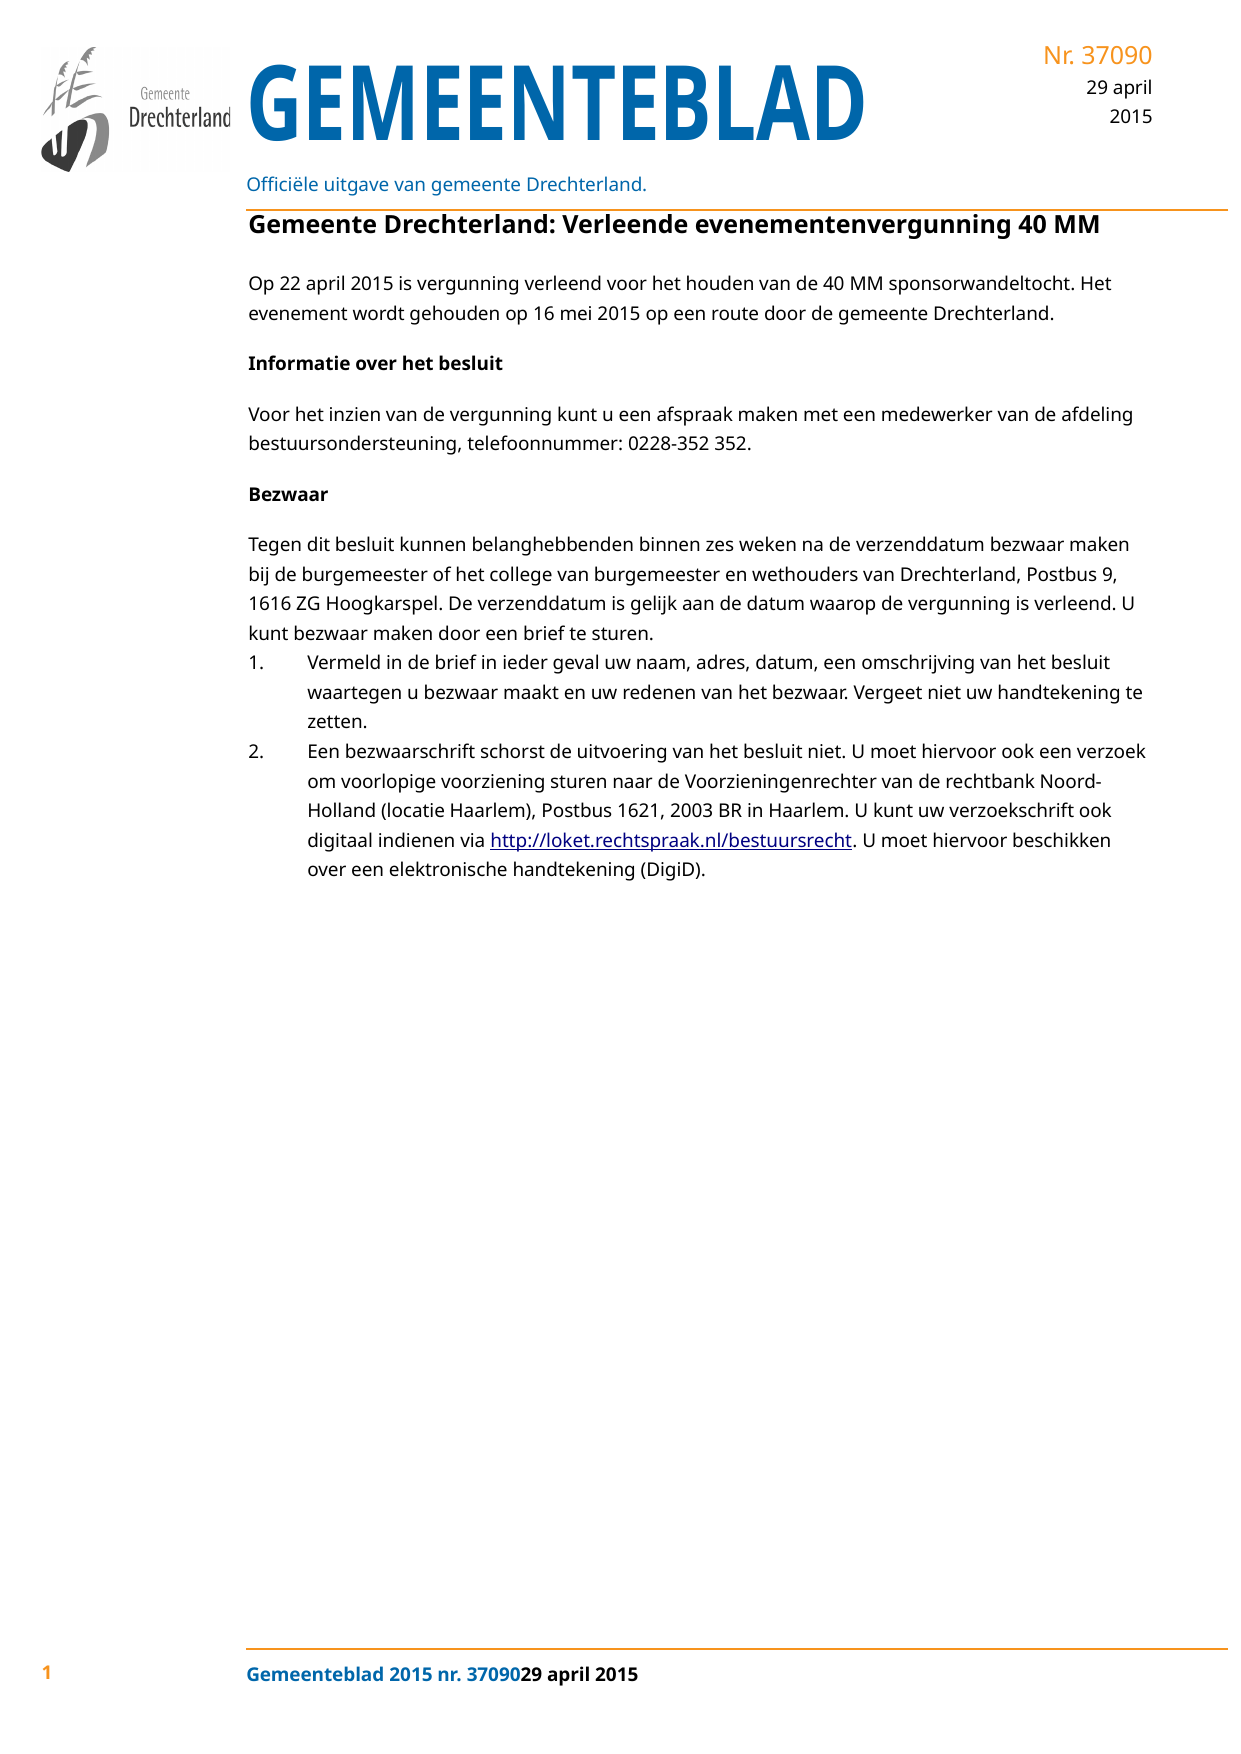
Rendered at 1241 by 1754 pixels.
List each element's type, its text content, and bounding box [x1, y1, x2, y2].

list Vermeld in de brief in ieder geval uw naam, adres, datum, een omschrijving van het besluit waartegen u bezwaar maakt en uw redenen van het bezwaar. Vergeet niet uw handtekening te zetten. [248, 649, 1152, 734]
text Tegen dit besluit kunnen belanghebbenden binnen zes weken na de verzenddatum bezwaar maken bij de burgemeester of het college van burgemeester en wethouders van Drechterland, Postbus 9, 1616 ZG Hoogkarspel. De verzenddatum is gelijk aan de datum waarop de vergunning is verleend. U kunt bezwaar maken door een brief te sturen. [248, 531, 1152, 646]
text Voor het inzien van de vergunning kunt u een afspraak maken met een medewerker van de afdeling bestuursondersteuning, telefoonnummer: 0228-352 352. [248, 401, 1152, 456]
text Op 22 april 2015 is vergunning verleend voor het houden van de 40 MM sponsorwandeltocht. Het evenement wordt gehouden op 16 mei 2015 op een route door de gemeente Drechterland. [248, 270, 1152, 326]
picture [41, 47, 231, 172]
list Een bezwaarschrift schorst de uitvoering van het besluit niet. U moet hiervoor ook een verzoek om voorlopige voorziening sturen naar de Voorzieningenrechter van de rechtbank Noord-Holland (locatie Haarlem), Postbus 1621, 2003 BR in Haarlem. U kunt uw verzoekschrift ook digitaal indienen via http://loket.rechtspraak.nl/bestuursrecht. U moet hiervoor beschikken over een elektronische handtekening (DigiD). [248, 738, 1152, 882]
text Informatie over het besluit [248, 350, 1152, 376]
text Bezwaar [248, 481, 1152, 506]
text Gemeente Drechterland: Verleende evenementenvergunning 40 MM [248, 211, 1152, 241]
